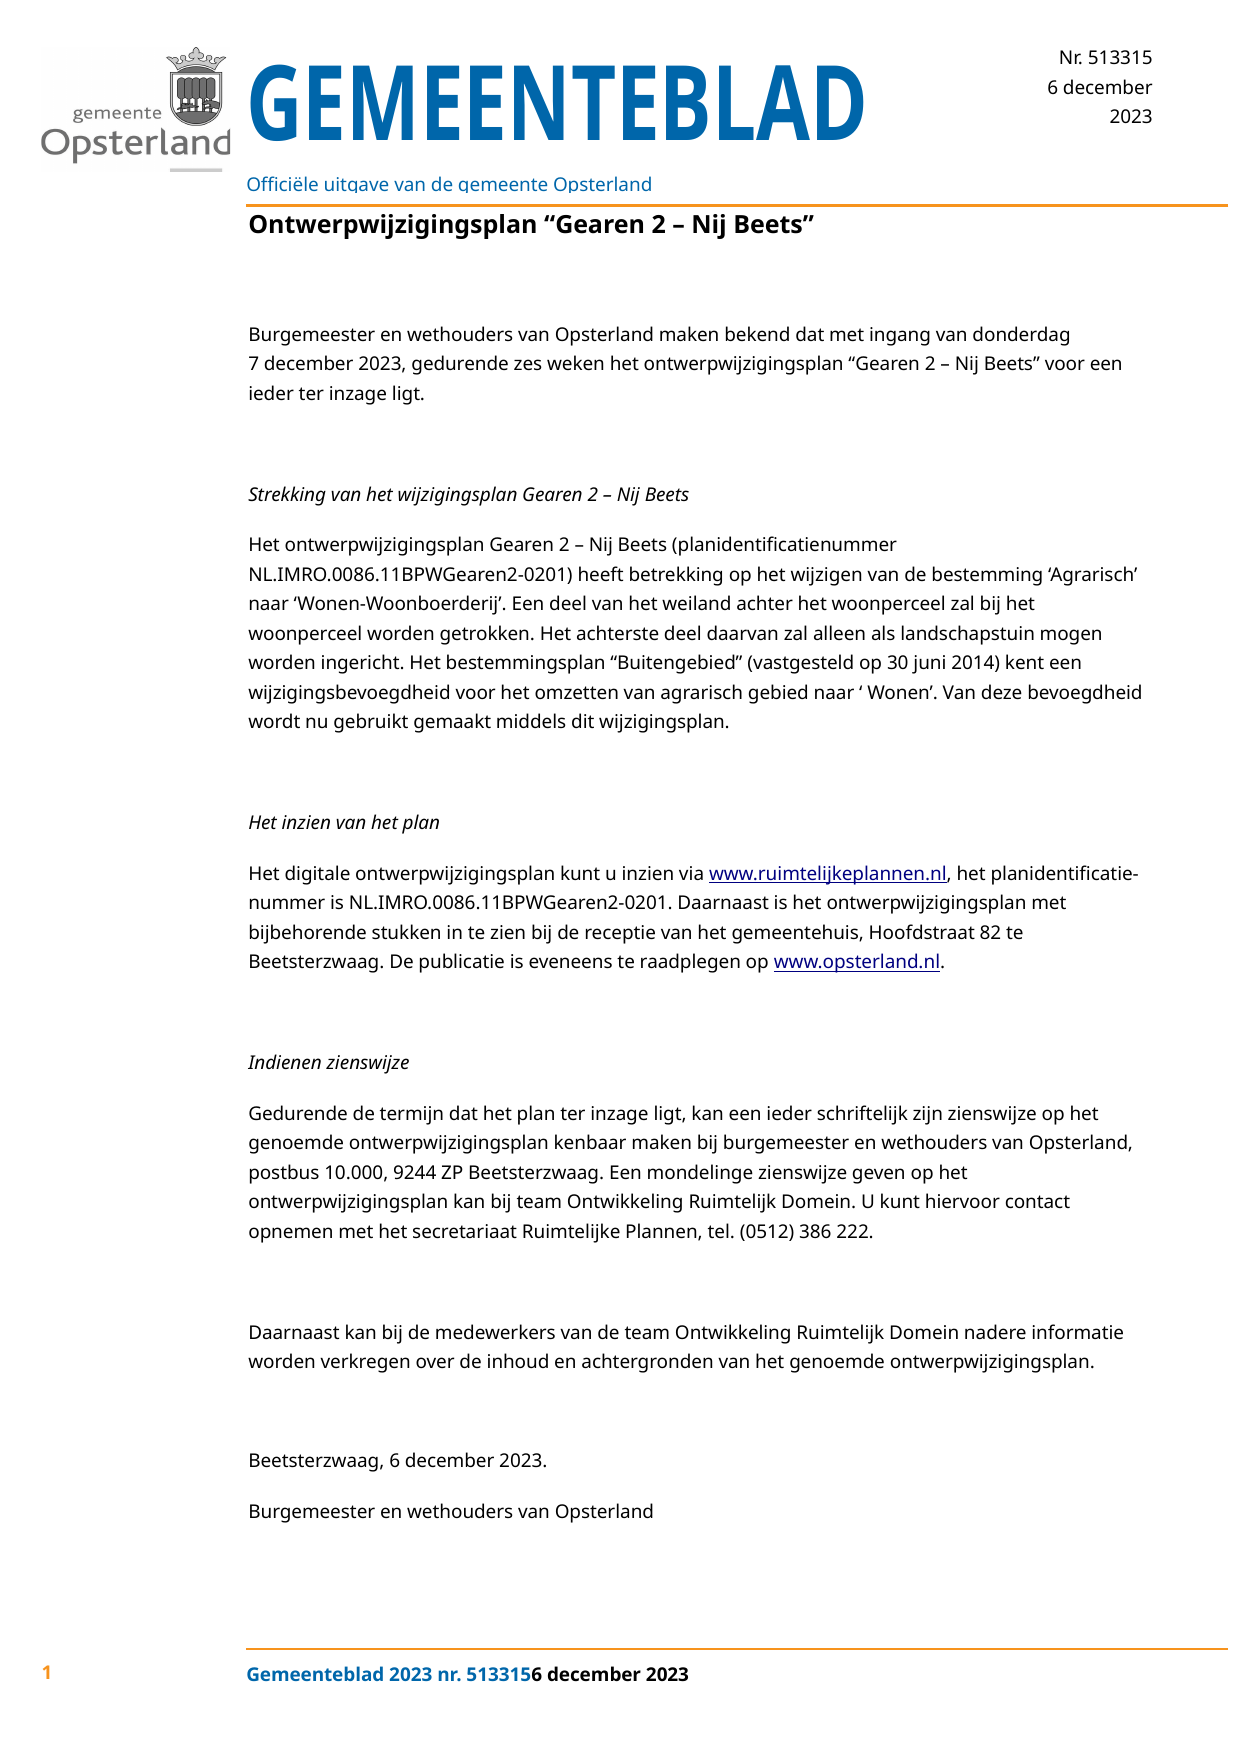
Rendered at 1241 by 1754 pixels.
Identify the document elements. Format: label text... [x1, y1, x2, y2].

picture [41, 47, 231, 172]
text Burgemeester en wethouders van Opsterland maken bekend dat met ingang van donderdag 7 december 2023, gedurende zes weken het ontwerpwijzigingsplan “Gearen 2 – Nij Beets” voor een ieder ter inzage ligt. [248, 321, 1152, 406]
text Daarnaast kan bij de medewerkers van de team Ontwikkeling Ruimtelijk Domein nadere informatie worden verkregen over de inhoud en achtergronden van het genoemde ontwerpwijzigingsplan. [248, 1319, 1152, 1374]
text Het ontwerpwijzigingsplan Gearen 2 – Nij Beets (planidentificatienummer NL.IMRO.0086.11BPWGearen2-0201) heeft betrekking op het wijzigen van de bestemming ‘Agrarisch’ naar ‘Wonen-Woonboerderij’. Een deel van het weiland achter het woonperceel zal bij het woonperceel worden getrokken. Het achterste deel daarvan zal alleen als landschapstuin mogen worden ingericht. Het bestemmingsplan “Buitengebied” (vastgesteld op 30 juni 2014) kent een wijzigingsbevoegdheid voor het omzetten van agrarisch gebied naar ‘ Wonen’. Van deze bevoegdheid wordt nu gebruikt gemaakt middels dit wijzigingsplan. [248, 531, 1152, 734]
text Strekking van het wijzigingsplan Gearen 2 – Nij Beets [248, 481, 1152, 506]
text Ontwerpwijzigingsplan “Gearen 2 – Nij Beets” [248, 207, 1152, 241]
text Beetsterzwaag, 6 december 2023. [248, 1447, 1152, 1473]
text Gedurende de termijn dat het plan ter inzage ligt, kan een ieder schriftelijk zijn zienswijze op het genoemde ontwerpwijzigingsplan kenbaar maken bij burgemeester en wethouders van Opsterland, postbus 10.000, 9244 ZP Beetsterzwaag. Een mondelinge zienswijze geven op het ontwerpwijzigingsplan kan bij team Ontwikkeling Ruimtelijk Domein. U kunt hiervoor contact opnemen met het secretariaat Ruimtelijke Plannen, tel. (0512) 386 222. [248, 1100, 1152, 1244]
text Het digitale ontwerpwijzigingsplan kunt u inzien via www.ruimtelijkeplannen.nl, het planidentificatie-nummer is NL.IMRO.0086.11BPWGearen2-0201. Daarnaast is het ontwerpwijzigingsplan met bijbehorende stukken in te zien bij de receptie van het gemeentehuis, Hoofdstraat 82 te Beetsterzwaag. De publicatie is eveneens te raadplegen op www.opsterland.nl. [248, 860, 1152, 974]
text Burgemeester en wethouders van Opsterland [248, 1498, 1152, 1524]
text Het inzien van het plan [248, 809, 1152, 835]
text Indienen zienswijze [248, 1049, 1152, 1075]
